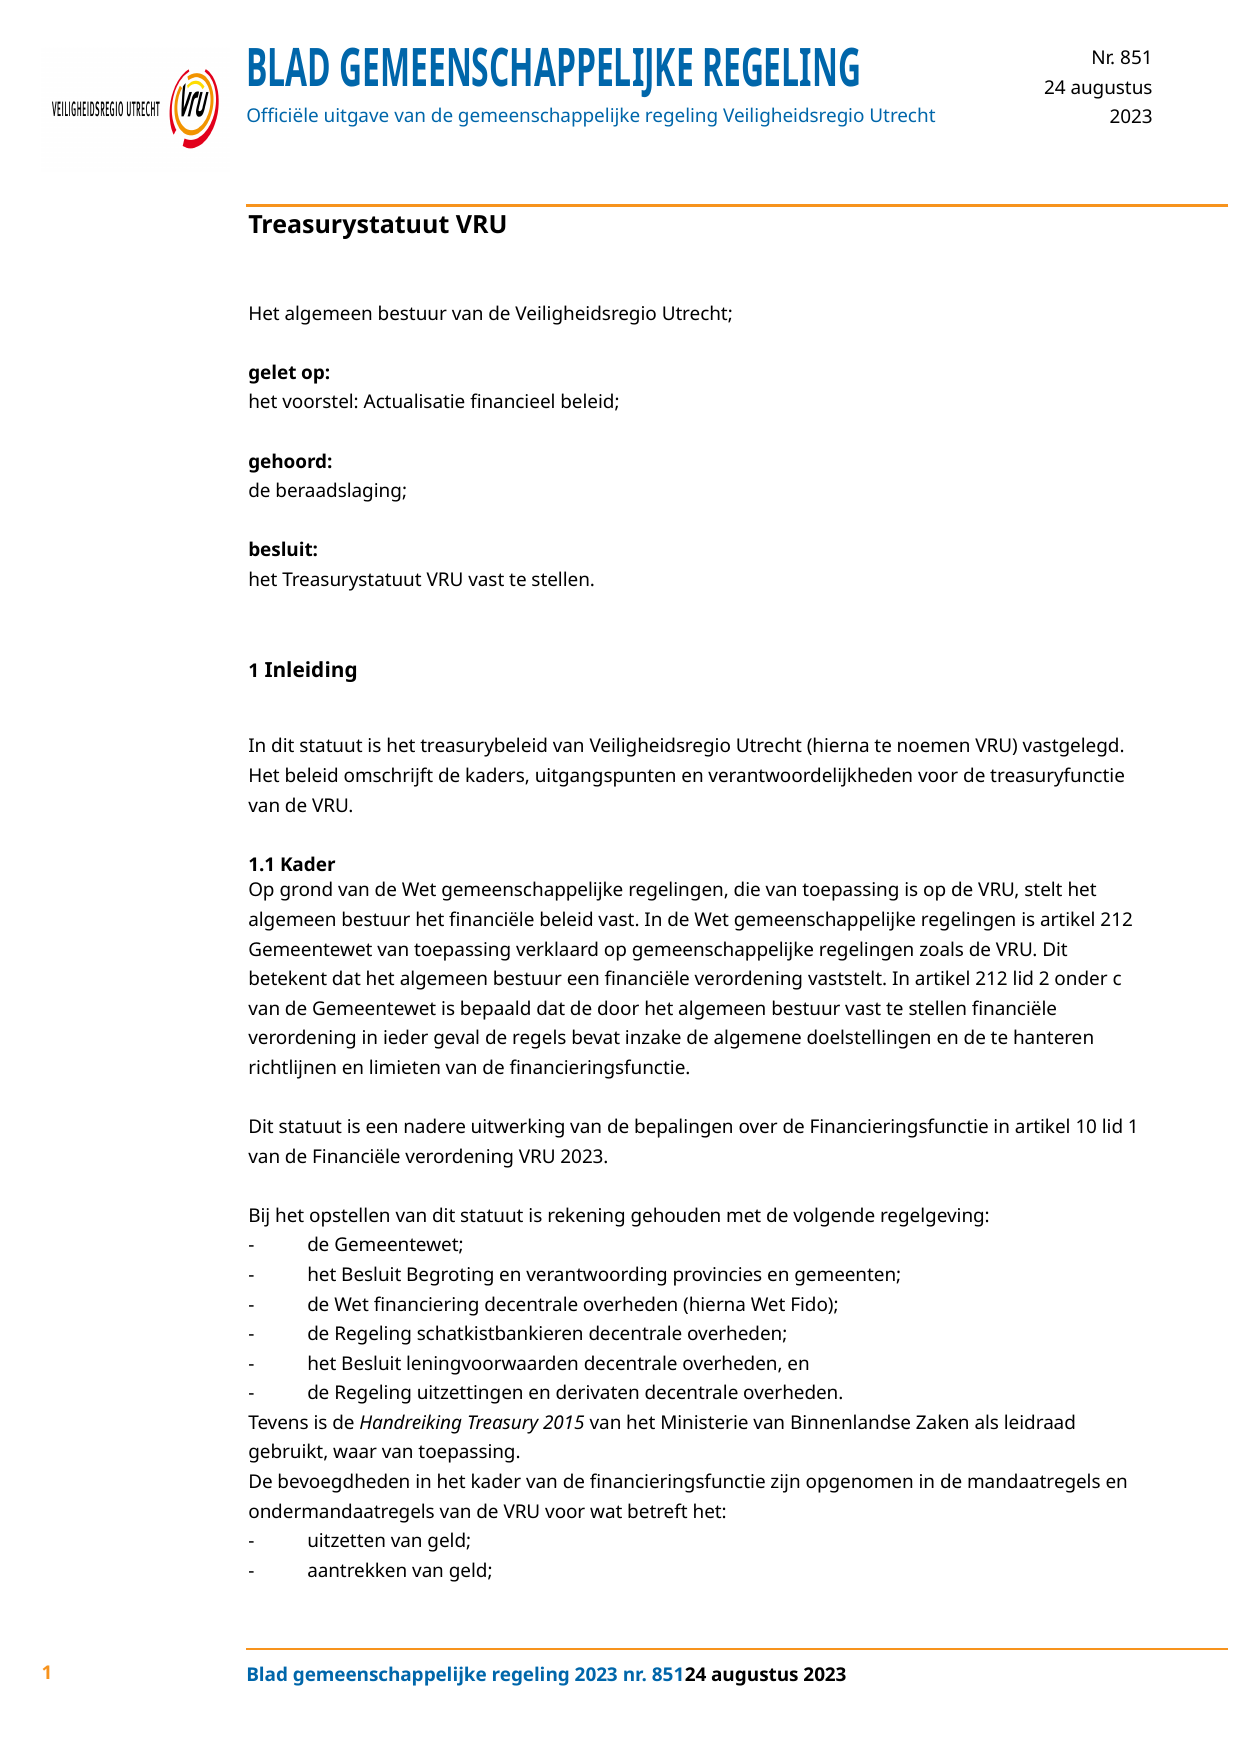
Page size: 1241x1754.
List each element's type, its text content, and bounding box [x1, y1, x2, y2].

list de Wet financiering decentrale overheden (hierna Wet Fido); [248, 1291, 1152, 1317]
text In dit statuut is het treasurybeleid van Veiligheidsregio Utrecht (hierna te noemen VRU) vastgelegd. Het beleid omschrijft de kaders, uitgangspunten en verantwoordelijkheden voor de treasuryfunctie van de VRU. [248, 733, 1152, 817]
text De bevoegdheden in het kader van de financieringsfunctie zijn opgenomen in de mandaatregels en ondermandaatregels van de VRU voor wat betreft het: [248, 1468, 1152, 1524]
list aantrekken van geld; [248, 1557, 1152, 1583]
text gehoord: [248, 448, 1152, 473]
list de Gemeentewet; [248, 1232, 1152, 1257]
text Dit statuut is een nadere uitwerking van de bepalingen over de Financieringsfunctie in artikel 10 lid 1 van de Financiële verordening VRU 2023. [248, 1113, 1152, 1169]
text Het algemeen bestuur van de Veiligheidsregio Utrecht; [248, 300, 1152, 326]
text Op grond van de Wet gemeenschappelijke regelingen, die van toepassing is op de VRU, stelt het algemeen bestuur het financiële beleid vast. In de Wet gemeenschappelijke regelingen is artikel 212 Gemeentewet van toepassing verklaard op gemeenschappelijke regelingen zoals de VRU. Dit betekent dat het algemeen bestuur een financiële verordening vaststelt. In artikel 212 lid 2 onder c van de Gemeentewet is bepaald dat de door het algemeen bestuur vast te stellen financiële verordening in ieder geval de regels bevat inzake de algemene doelstellingen en de te hanteren richtlijnen en limieten van de financieringsfunctie. [248, 877, 1152, 1080]
text de beraadslaging; [248, 477, 1152, 503]
list de Regeling schatkistbankieren decentrale overheden; [248, 1320, 1152, 1346]
text het Treasurystatuut VRU vast te stellen. [248, 566, 1152, 592]
text het voorstel: Actualisatie financieel beleid; [248, 389, 1152, 414]
list het Besluit leningvoorwaarden decentrale overheden, en [248, 1350, 1152, 1376]
text besluit: [248, 537, 1152, 562]
list uitzetten van geld; [248, 1527, 1152, 1553]
text Tevens is de Handreiking Treasury 2015 van het Ministerie van Binnenlandse Zaken als leidraad gebruikt, waar van toepassing. [248, 1409, 1152, 1464]
text 1 Inleiding [248, 655, 1152, 683]
text gelet op: [248, 359, 1152, 385]
text 1.1 Kader [248, 851, 1152, 877]
list het Besluit Begroting en verantwoording provincies en gemeenten; [248, 1261, 1152, 1287]
picture [41, 47, 231, 172]
text Treasurystatuut VRU [248, 207, 1152, 241]
text Bij het opstellen van dit statuut is rekening gehouden met de volgende regelgeving: [248, 1202, 1152, 1228]
list de Regeling uitzettingen en derivaten decentrale overheden. [248, 1379, 1152, 1405]
